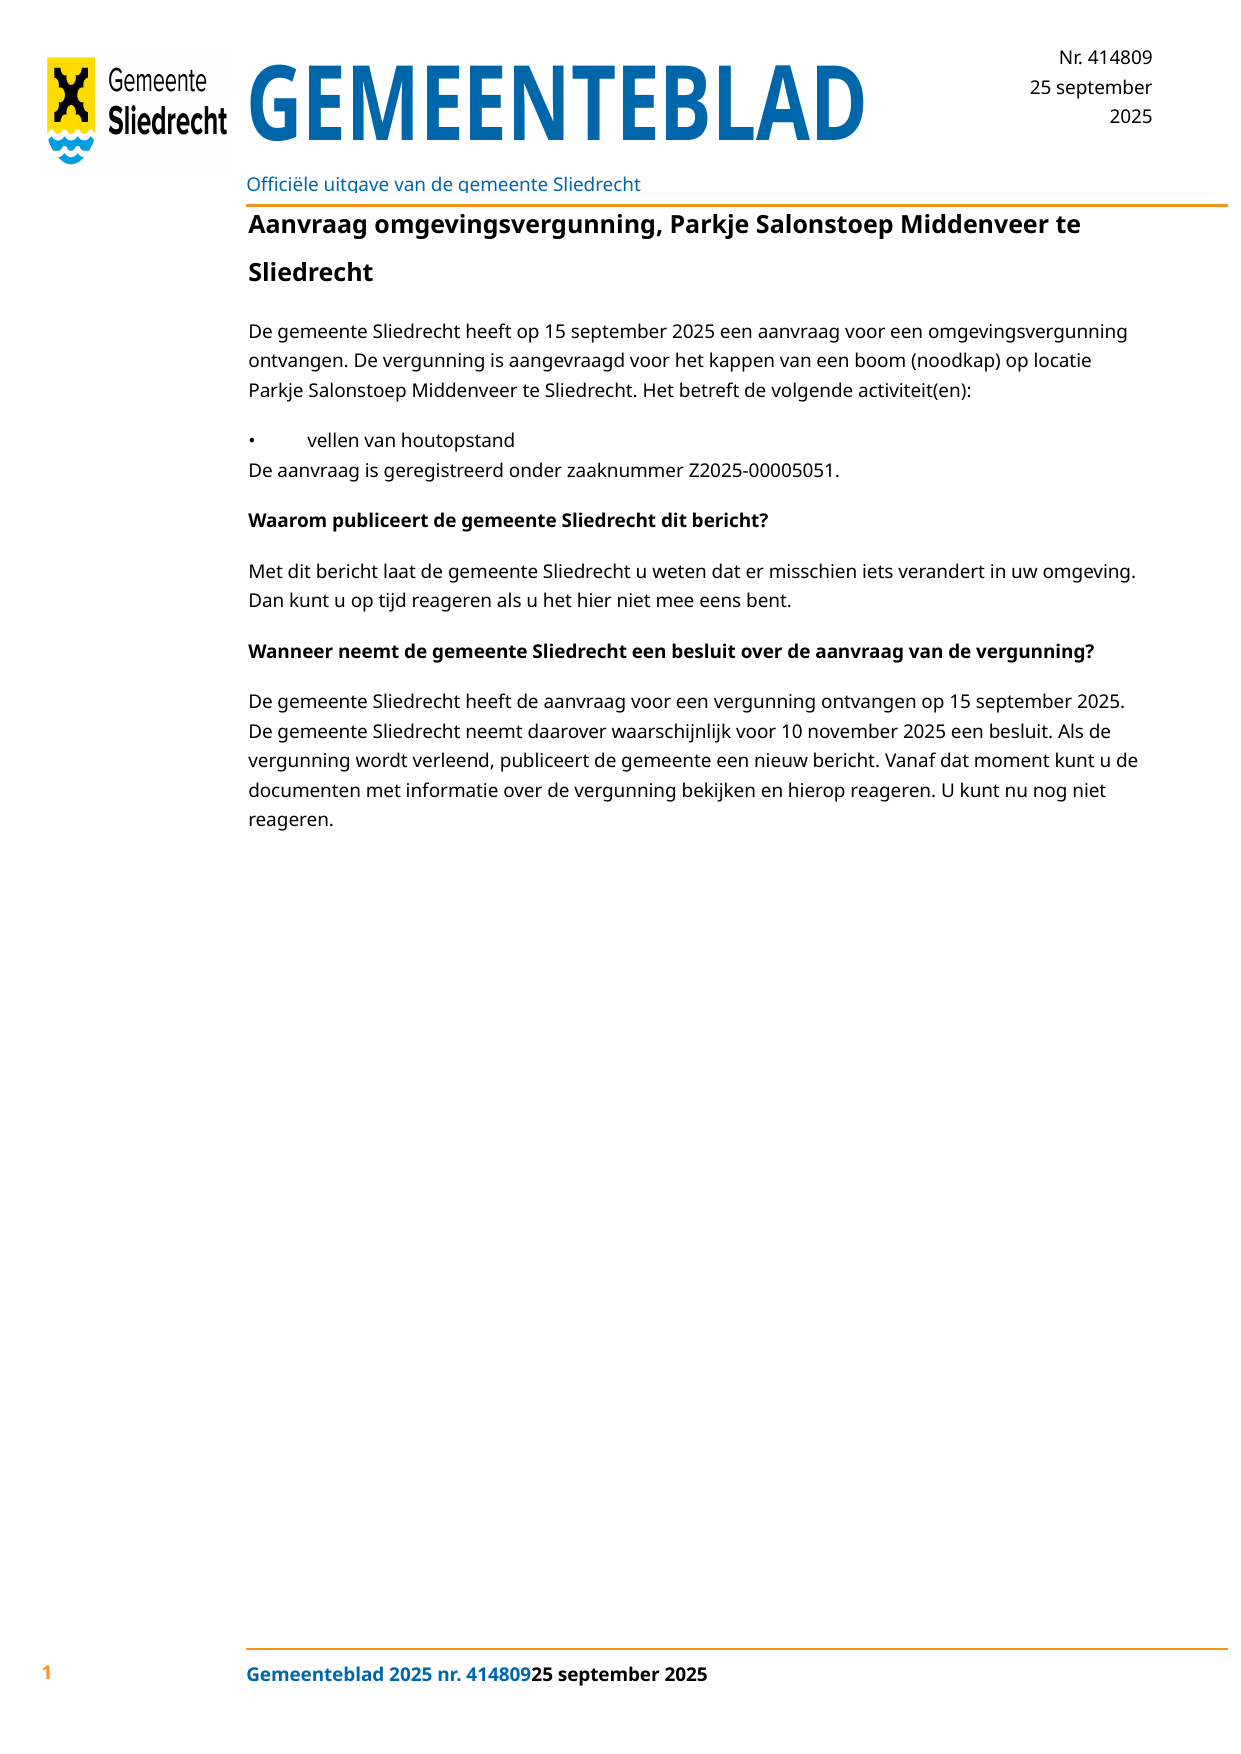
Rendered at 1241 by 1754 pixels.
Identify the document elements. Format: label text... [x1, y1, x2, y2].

text Met dit bericht laat de gemeente Sliedrecht u weten dat er misschien iets verandert in uw omgeving. Dan kunt u op tijd reageren als u het hier niet mee eens bent. [248, 558, 1152, 613]
list vellen van houtopstand [248, 427, 1152, 453]
text Aanvraag omgevingsvergunning, Parkje Salonstoep Middenveer te Sliedrecht [248, 207, 1152, 288]
text De aanvraag is geregistreerd onder zaaknummer Z2025-00005051. [248, 457, 1152, 483]
text De gemeente Sliedrecht heeft op 15 september 2025 een aanvraag voor een omgevingsvergunning ontvangen. De vergunning is aangevraagd voor het kappen van een boom (noodkap) op locatie Parkje Salonstoep Middenveer te Sliedrecht. Het betreft de volgende activiteit(en): [248, 318, 1152, 403]
text De gemeente Sliedrecht heeft de aanvraag voor een vergunning ontvangen op 15 september 2025. De gemeente Sliedrecht neemt daarover waarschijnlijk voor 10 november 2025 een besluit. Als de vergunning wordt verleend, publiceert de gemeente een nieuw bericht. Vanaf dat moment kunt u de documenten met informatie over de vergunning bekijken en hierop reageren. U kunt nu nog niet reageren. [248, 688, 1152, 832]
text Wanneer neemt de gemeente Sliedrecht een besluit over de aanvraag van de vergunning? [248, 638, 1152, 664]
picture [41, 47, 231, 172]
text Waarom publiceert de gemeente Sliedrecht dit bericht? [248, 507, 1152, 533]
